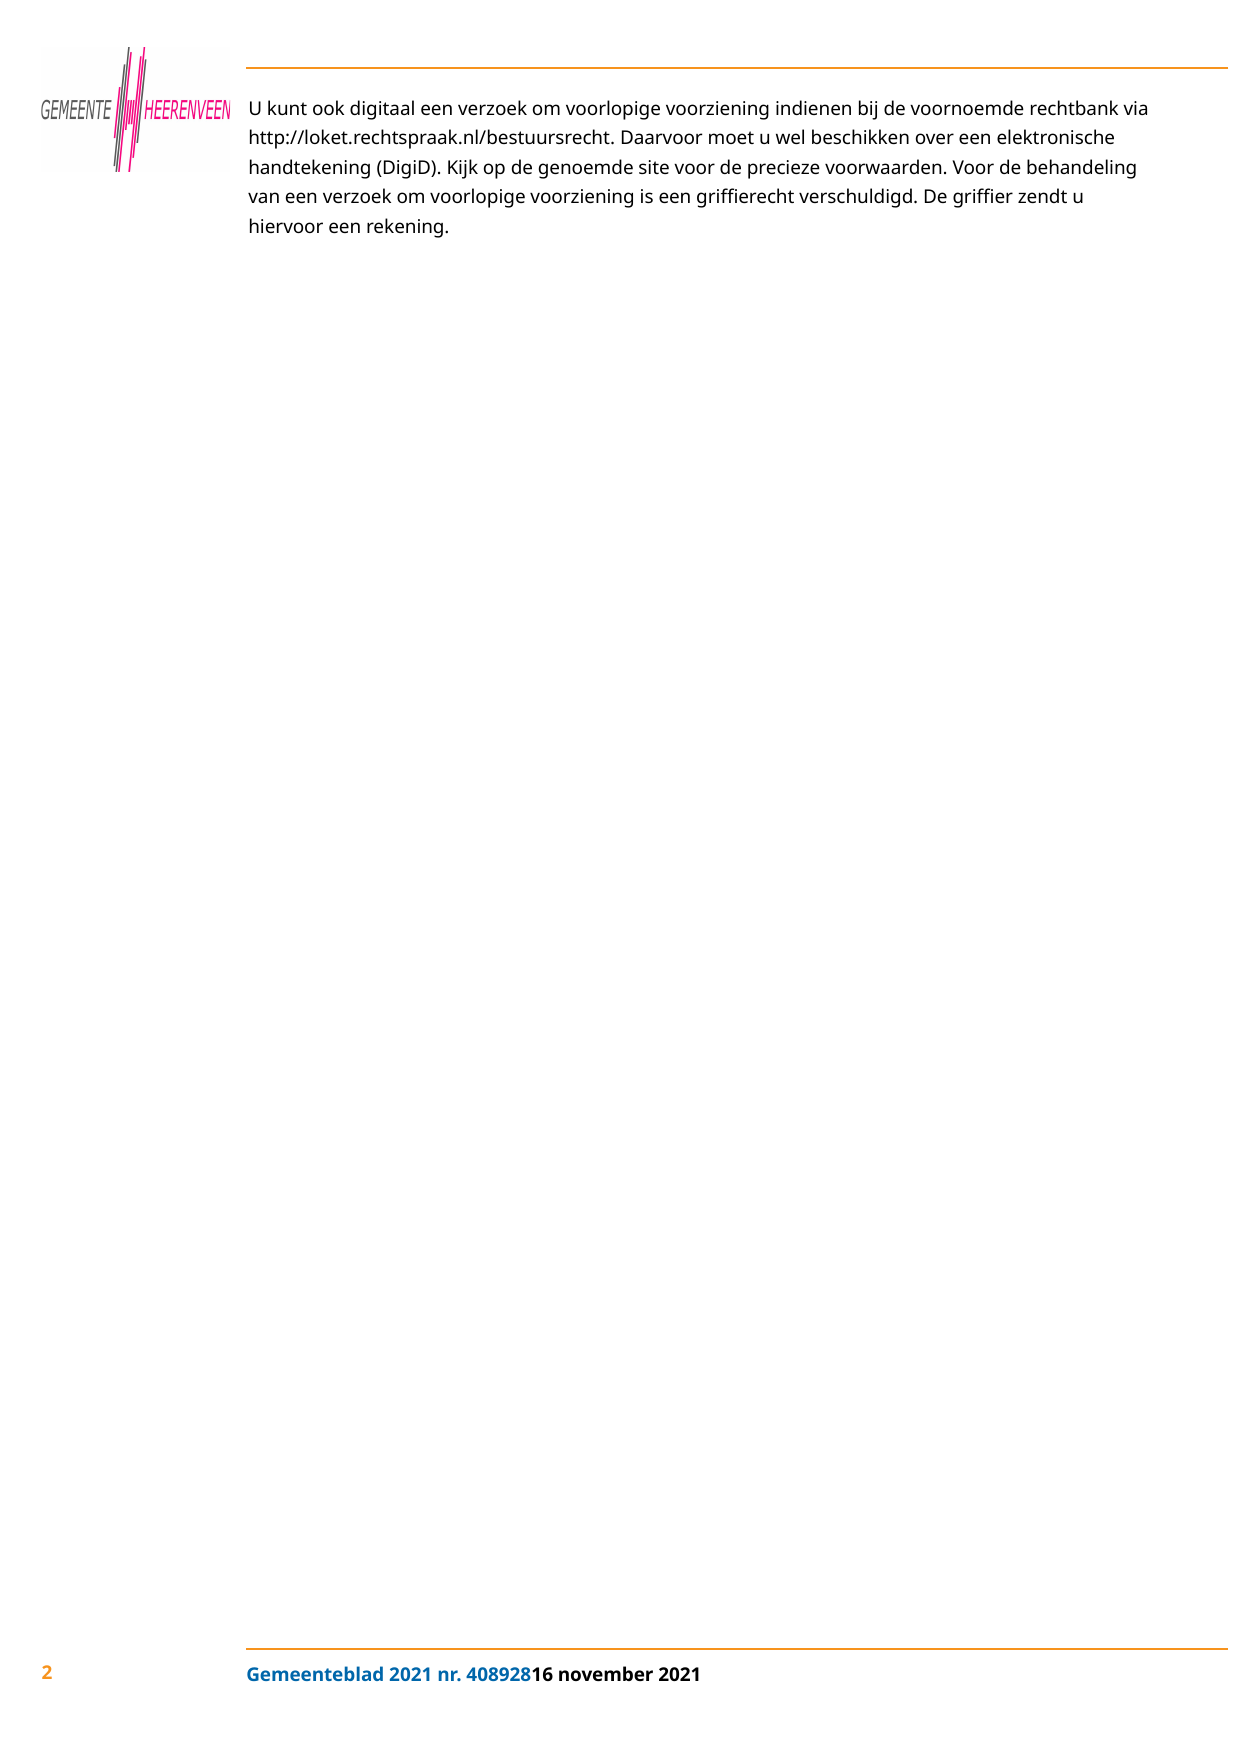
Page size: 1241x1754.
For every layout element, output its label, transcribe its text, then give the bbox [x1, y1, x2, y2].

text U kunt ook digitaal een verzoek om voorlopige voorziening indienen bij de voornoemde rechtbank via http://loket.rechtspraak.nl/bestuursrecht. Daarvoor moet u wel beschikken over een elektronische handtekening (DigiD). Kijk op de genoemde site voor de precieze voorwaarden. Voor de behandeling van een verzoek om voorlopige voorziening is een griffierecht verschuldigd. De griffier zendt u hiervoor een rekening. [248, 95, 1152, 239]
picture [41, 47, 231, 172]
